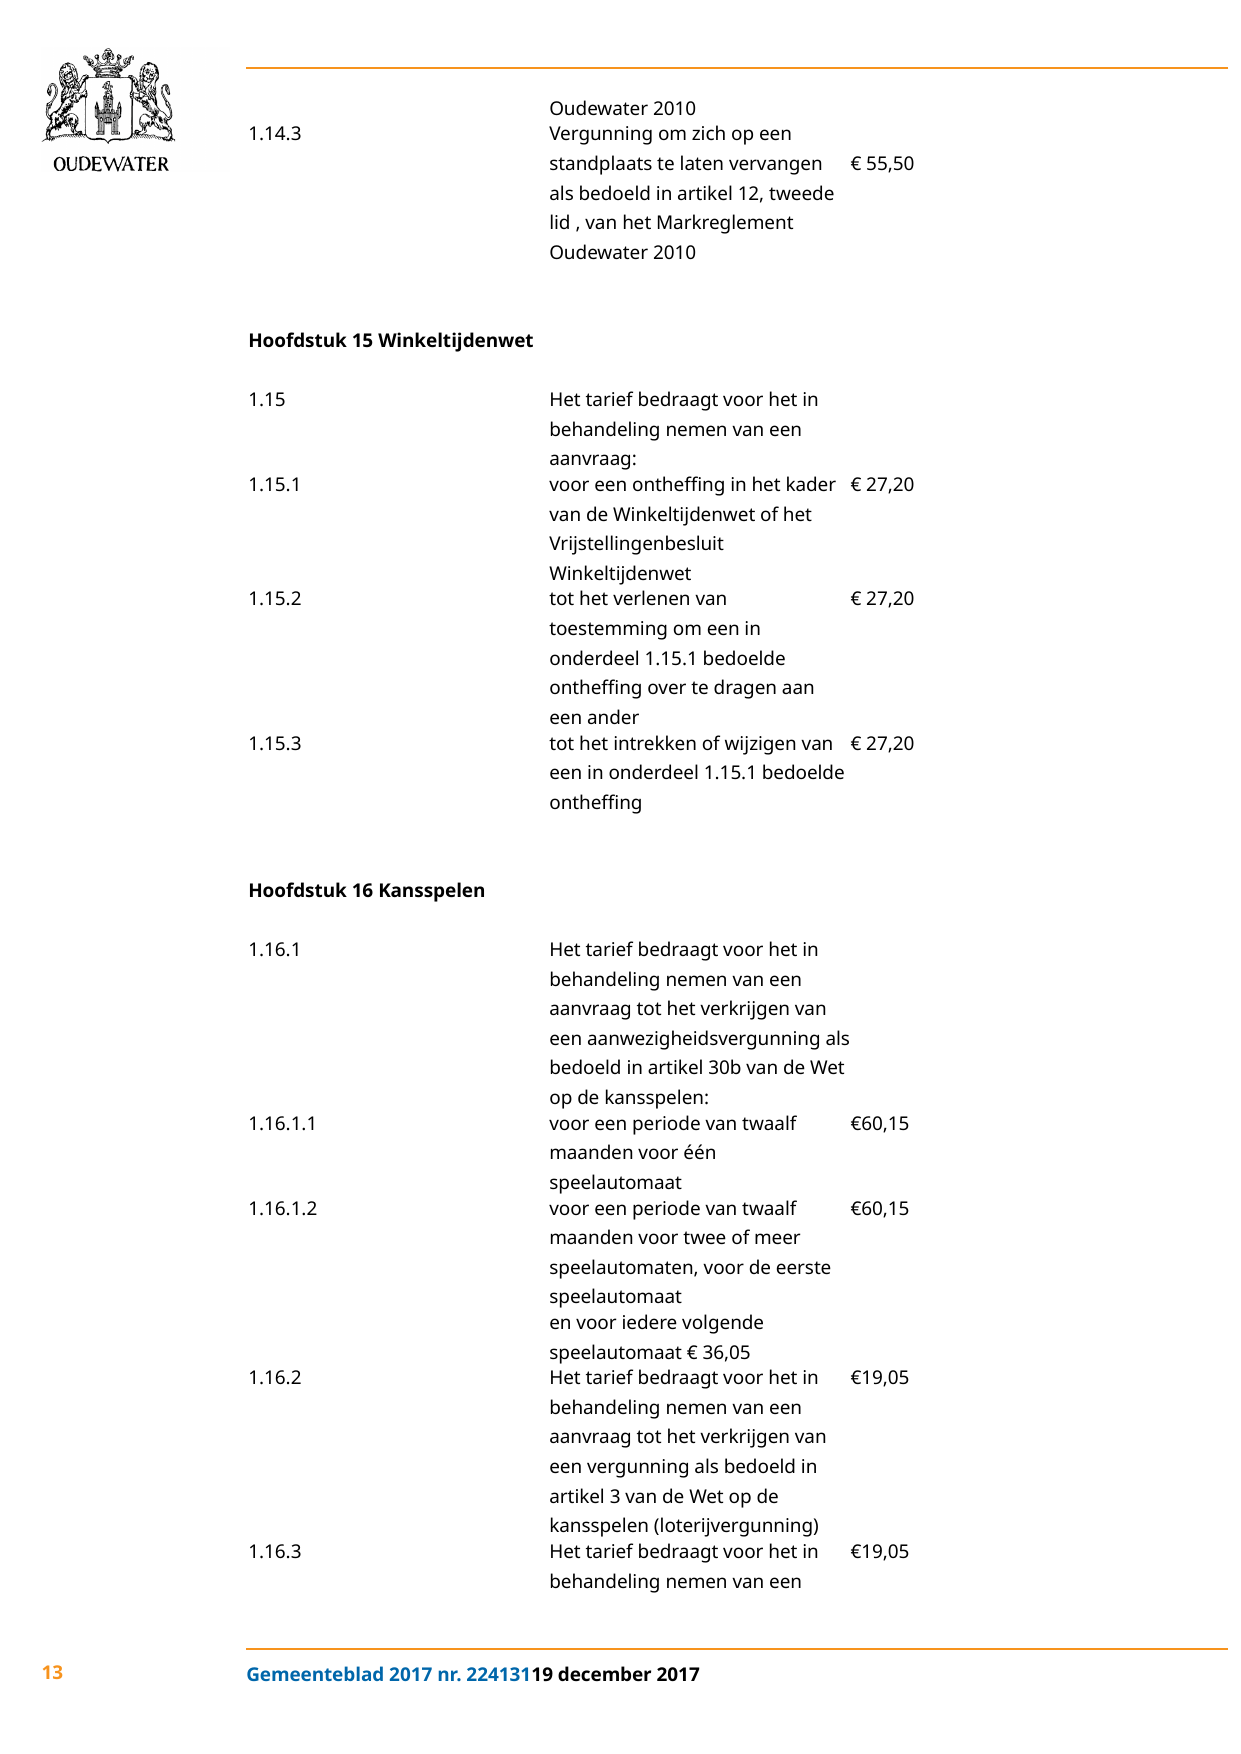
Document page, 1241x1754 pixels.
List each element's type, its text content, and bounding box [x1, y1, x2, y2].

table_cell [248, 95, 549, 121]
table_header 1.15 [248, 386, 549, 471]
table_cell 1.14.3 [248, 121, 549, 264]
table_header [850, 386, 1152, 471]
table_cell 1.16.3 [248, 1538, 549, 1593]
table_cell voor een ontheffing in het kader van de Winkeltijdenwet of het Vrijstellingenbesluit Winkeltijdenwet [549, 471, 850, 586]
table_cell €60,15 [850, 1110, 1152, 1195]
table_cell voor een periode van twaalf maanden voor één speelautomaat [549, 1110, 850, 1195]
table_cell 1.16.1.2 [248, 1195, 549, 1309]
table_header Het tarief bedraagt voor het in behandeling nemen van een aanvraag: [549, 386, 850, 471]
table_cell Het tarief bedraagt voor het in behandeling nemen van een aanvraag tot het verkrijgen van een vergunning als bedoeld in artikel 3 van de Wet op de kansspelen (loterijvergunning) [549, 1365, 850, 1538]
table_header [850, 936, 1152, 1110]
table_cell Het tarief bedraagt voor het in behandeling nemen van een [549, 1538, 850, 1593]
table_cell en voor iedere volgende speelautomaat € 36,05 [549, 1309, 850, 1364]
table_cell € 27,20 [850, 471, 1152, 586]
table_cell 1.15.1 [248, 471, 549, 586]
table_cell € 55,50 [850, 121, 1152, 264]
text Hoofdstuk 16 Kansspelen [248, 877, 1152, 903]
table_cell 1.16.2 [248, 1365, 549, 1538]
table_cell voor een periode van twaalf maanden voor twee of meer speelautomaten, voor de eerste speelautomaat [549, 1195, 850, 1309]
table_cell tot het verlenen van toestemming om een in onderdeel 1.15.1 bedoelde ontheffing over te dragen aan een ander [549, 586, 850, 730]
text Hoofdstuk 15 Winkeltijdenwet [248, 327, 1152, 353]
table_header Het tarief bedraagt voor het in behandeling nemen van een aanvraag tot het verkrijgen van een aanwezigheidsvergunning als bedoeld in artikel 30b van de Wet op de kansspelen: [549, 936, 850, 1110]
table_cell 1.15.3 [248, 730, 549, 814]
table_cell 1.16.1.1 [248, 1110, 549, 1195]
table_cell €19,05 [850, 1365, 1152, 1538]
table_cell Vergunning om zich op een standplaats te laten vervangen als bedoeld in artikel 12, tweede lid , van het Markreglement Oudewater 2010 [549, 121, 850, 264]
table_cell €19,05 [850, 1538, 1152, 1593]
table_cell Oudewater 2010 [549, 95, 850, 121]
table_cell € 27,20 [850, 730, 1152, 814]
table_cell €60,15 [850, 1195, 1152, 1309]
picture [41, 47, 231, 172]
table_cell 1.15.2 [248, 586, 549, 730]
table_cell tot het intrekken of wijzigen van een in onderdeel 1.15.1 bedoelde ontheffing [549, 730, 850, 814]
table_cell € 27,20 [850, 586, 1152, 730]
table_cell [850, 95, 1152, 121]
table_header 1.16.1 [248, 936, 549, 1110]
table_cell [248, 1309, 549, 1364]
